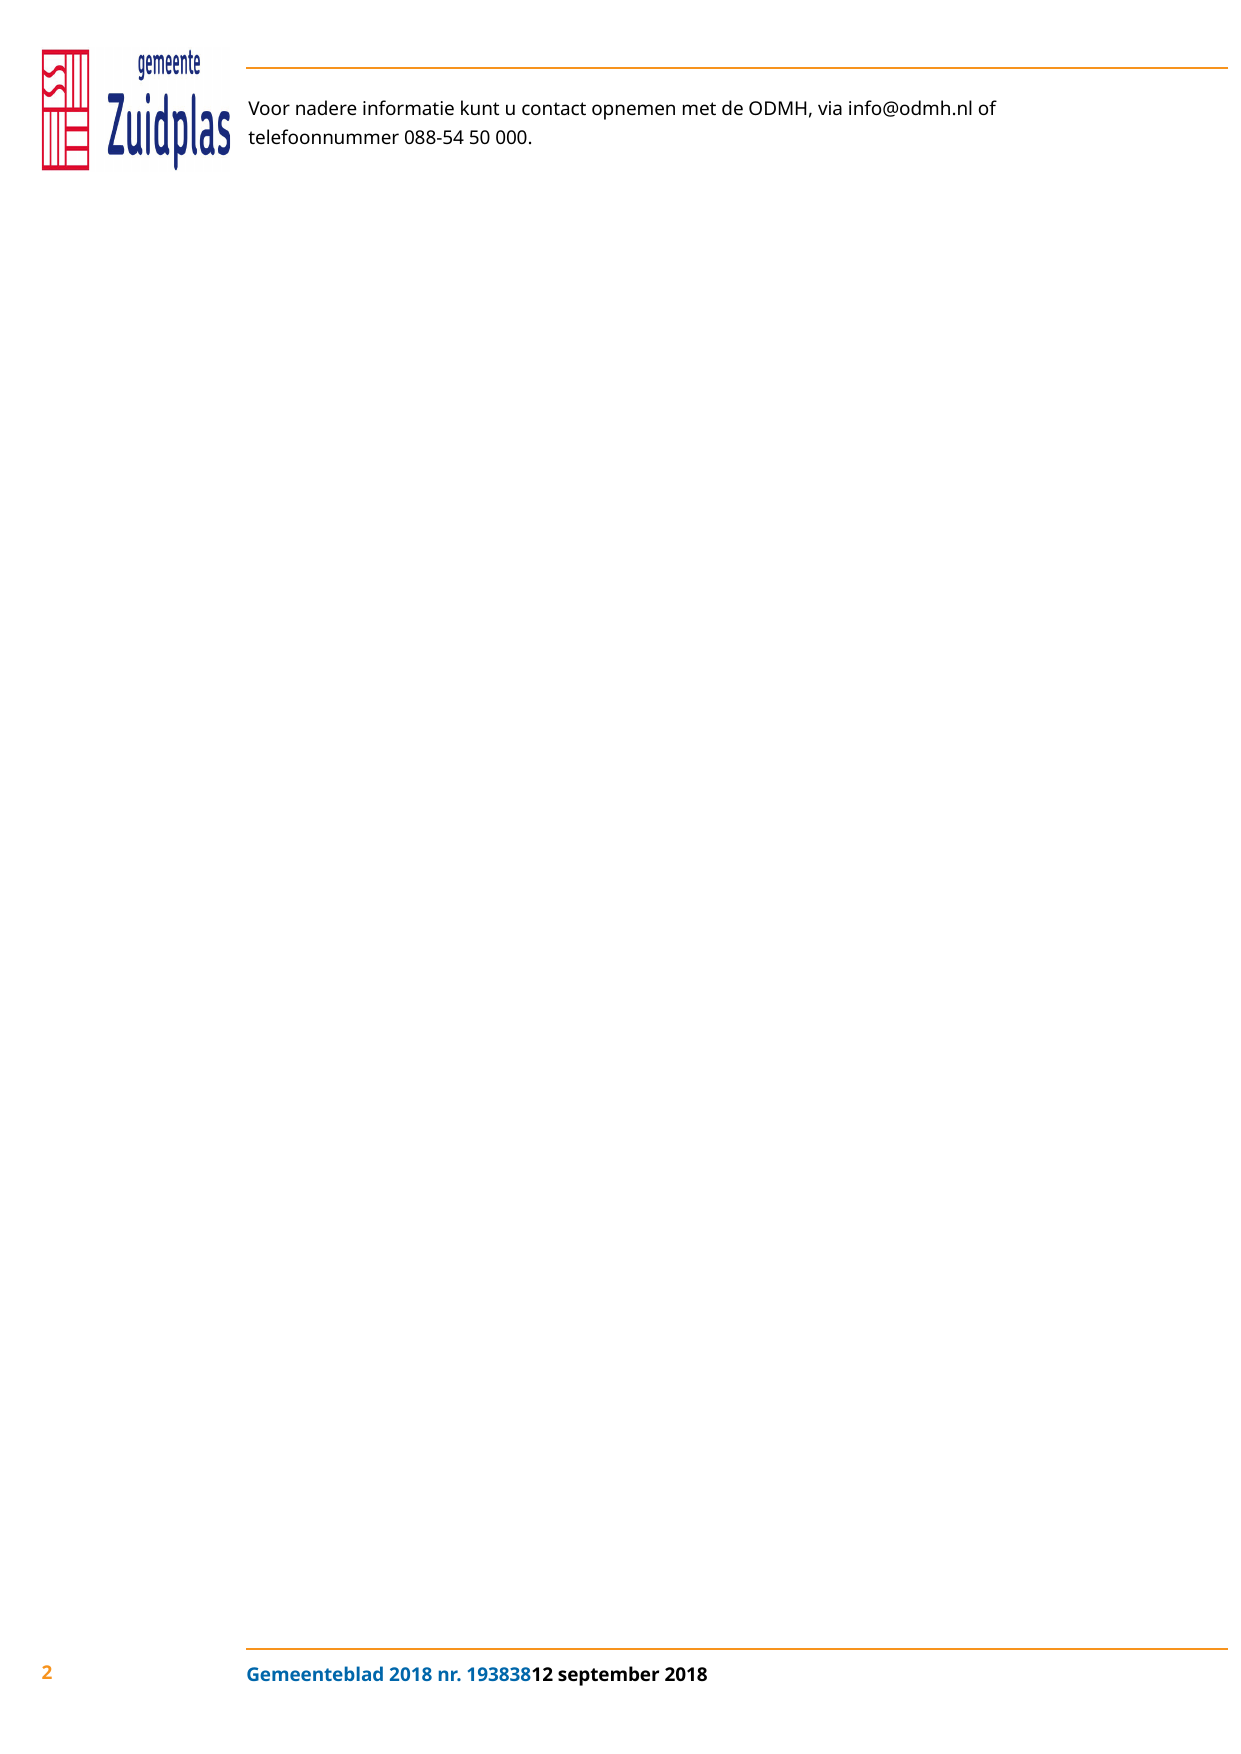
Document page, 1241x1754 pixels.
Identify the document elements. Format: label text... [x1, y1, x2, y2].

picture [41, 47, 231, 172]
text Voor nadere informatie kunt u contact opnemen met de ODMH, via info@odmh.nl of telefoonnummer 088-54 50 000. [248, 95, 1152, 150]
